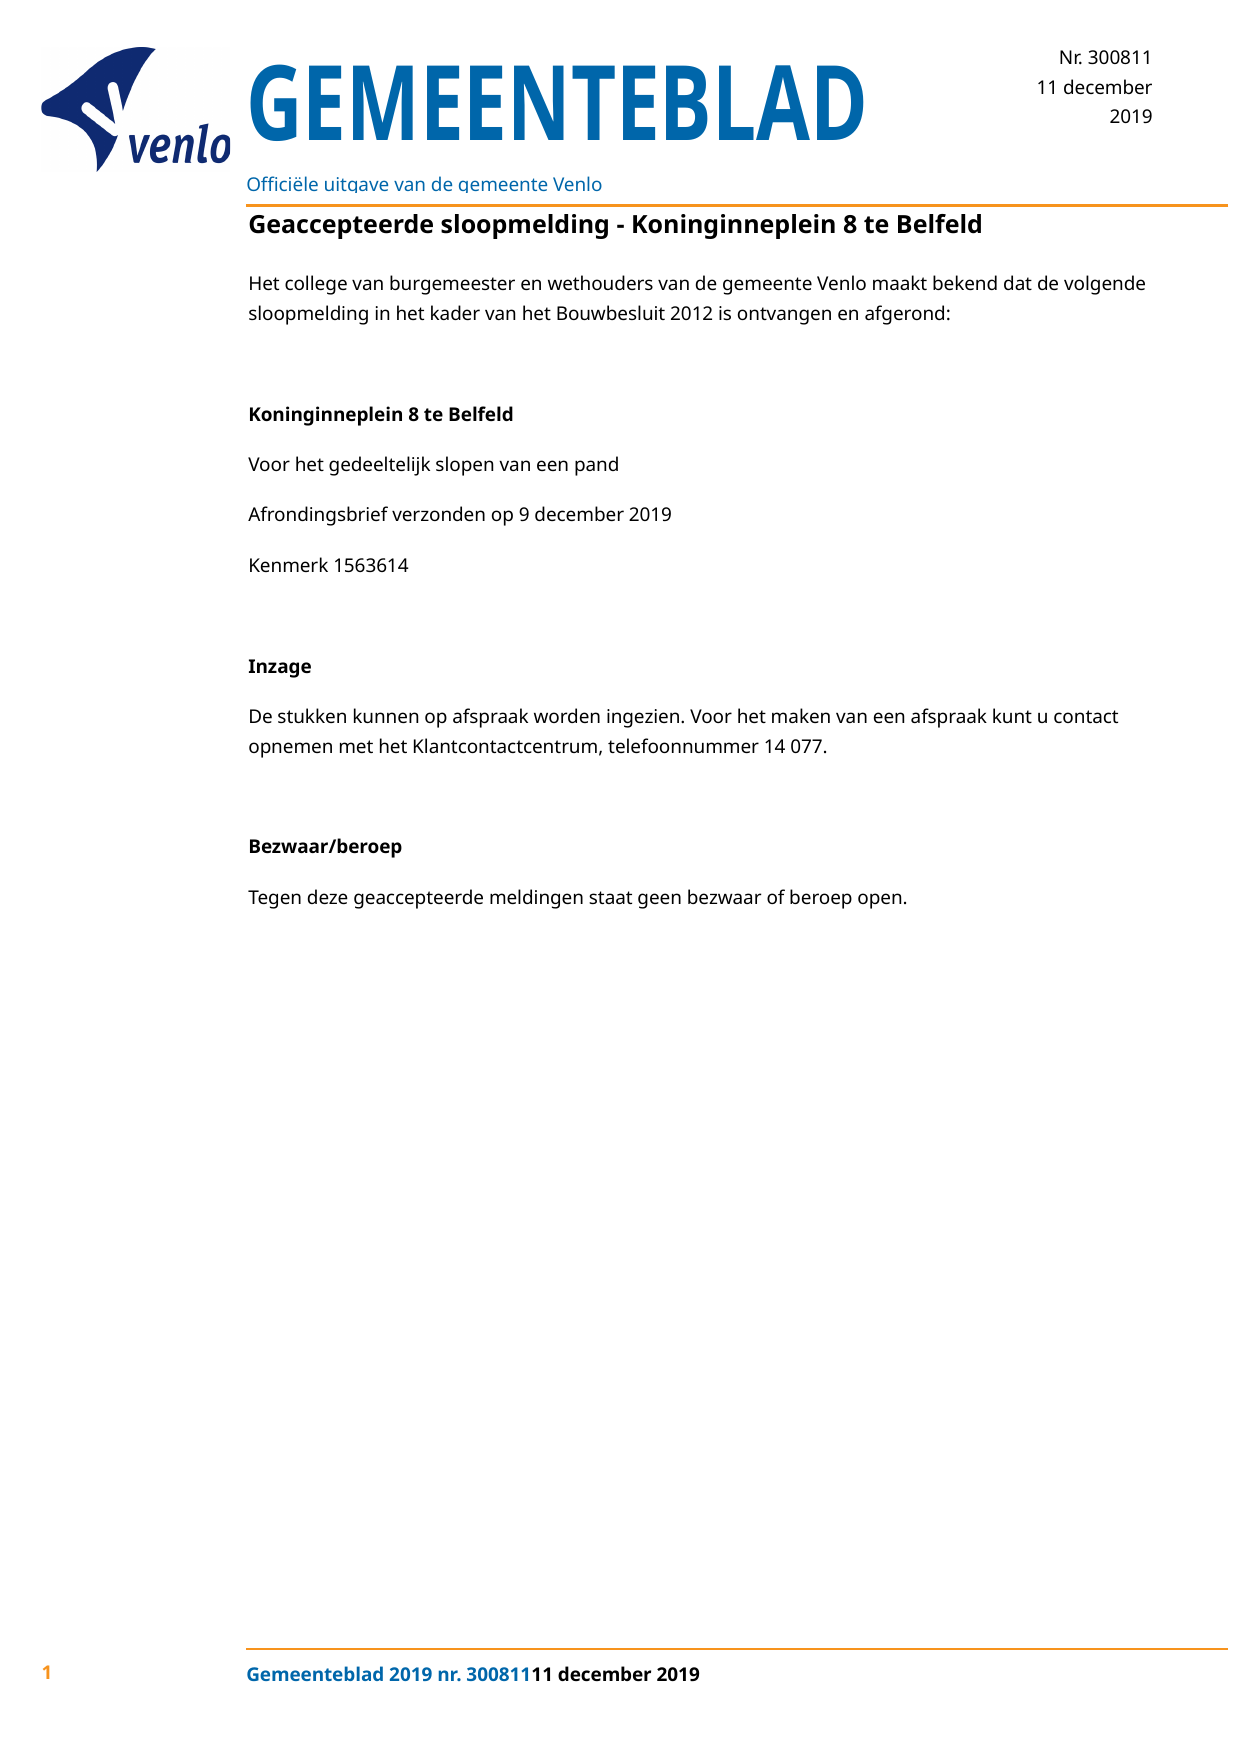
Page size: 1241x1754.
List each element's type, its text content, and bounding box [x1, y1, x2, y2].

text Geaccepteerde sloopmelding - Koninginneplein 8 te Belfeld [248, 207, 1152, 241]
text Tegen deze geaccepteerde meldingen staat geen bezwaar of beroep open. [248, 884, 1152, 910]
picture [41, 47, 231, 172]
text Afrondingsbrief verzonden op 9 december 2019 [248, 502, 1152, 527]
text Het college van burgemeester en wethouders van de gemeente Venlo maakt bekend dat de volgende sloopmelding in het kader van het Bouwbesluit 2012 is ontvangen en afgerond: [248, 270, 1152, 326]
text De stukken kunnen op afspraak worden ingezien. Voor het maken van een afspraak kunt u contact opnemen met het Klantcontactcentrum, telefoonnummer 14 077. [248, 703, 1152, 758]
text Inzage [248, 653, 1152, 678]
text Bezwaar/beroep [248, 834, 1152, 859]
text Kenmerk 1563614 [248, 552, 1152, 578]
text Koninginneplein 8 te Belfeld [248, 401, 1152, 426]
text Voor het gedeeltelijk slopen van een pand [248, 451, 1152, 477]
